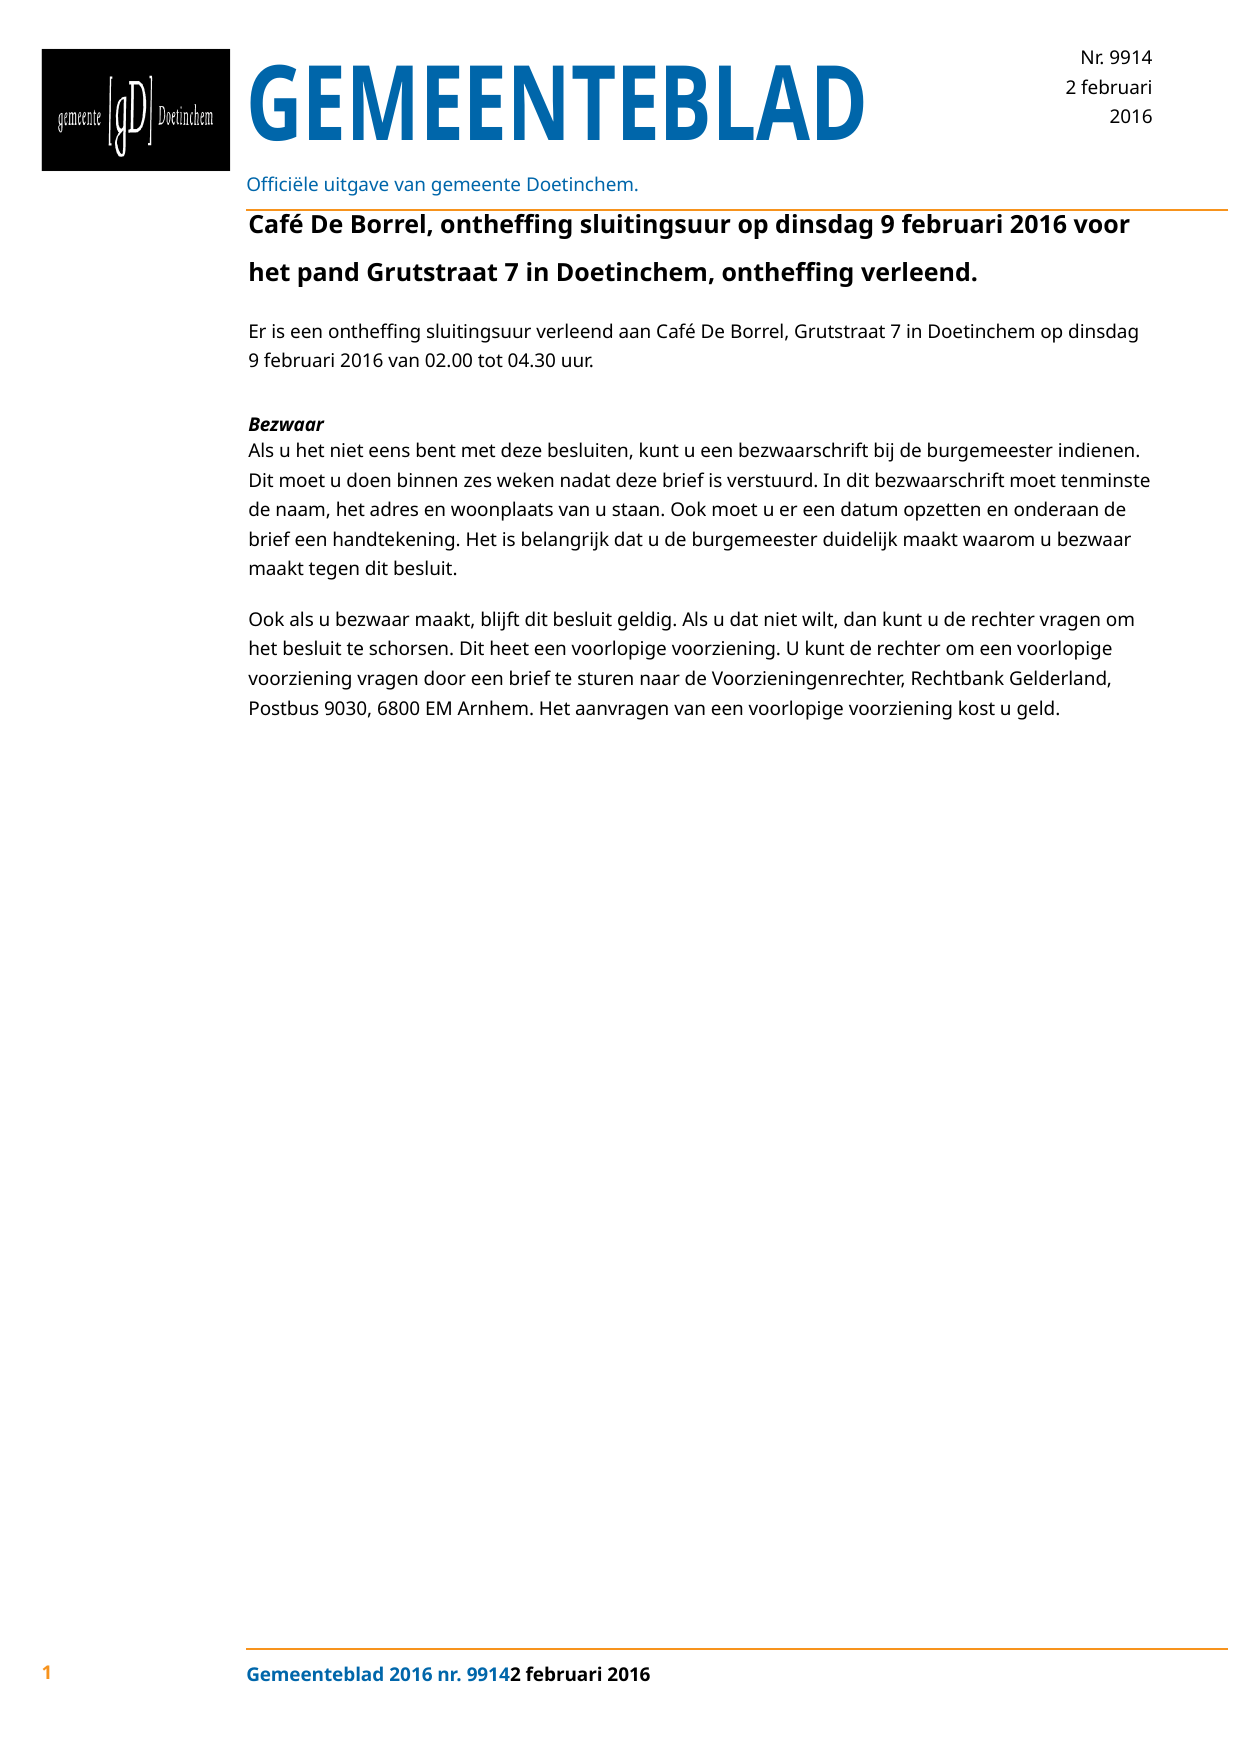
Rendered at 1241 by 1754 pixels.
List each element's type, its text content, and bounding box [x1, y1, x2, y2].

text Café De Borrel, ontheffing sluitingsuur op dinsdag 9 februari 2016 voor het pand Grutstraat 7 in Doetinchem, ontheffing verleend. [248, 211, 1152, 288]
text Er is een ontheffing sluitingsuur verleend aan Café De Borrel, Grutstraat 7 in Doetinchem op dinsdag 9 februari 2016 van 02.00 tot 04.30 uur. [248, 318, 1152, 373]
picture [41, 47, 231, 172]
text Bezwaar [248, 411, 1152, 437]
text Ook als u bezwaar maakt, blijft dit besluit geldig. Als u dat niet wilt, dan kunt u de rechter vragen om het besluit te schorsen. Dit heet een voorlopige voorziening. U kunt de rechter om een voorlopige voorziening vragen door een brief te sturen naar de Voorzieningenrechter, Rechtbank Gelderland, Postbus 9030, 6800 EM Arnhem. Het aanvragen van een voorlopige voorziening kost u geld. [248, 606, 1152, 720]
text Als u het niet eens bent met deze besluiten, kunt u een bezwaarschrift bij de burgemeester indienen. Dit moet u doen binnen zes weken nadat deze brief is verstuurd. In dit bezwaarschrift moet tenminste de naam, het adres en woonplaats van u staan. Ook moet u er een datum opzetten en onderaan de brief een handtekening. Het is belangrijk dat u de burgemeester duidelijk maakt waarom u bezwaar maakt tegen dit besluit. [248, 437, 1152, 581]
